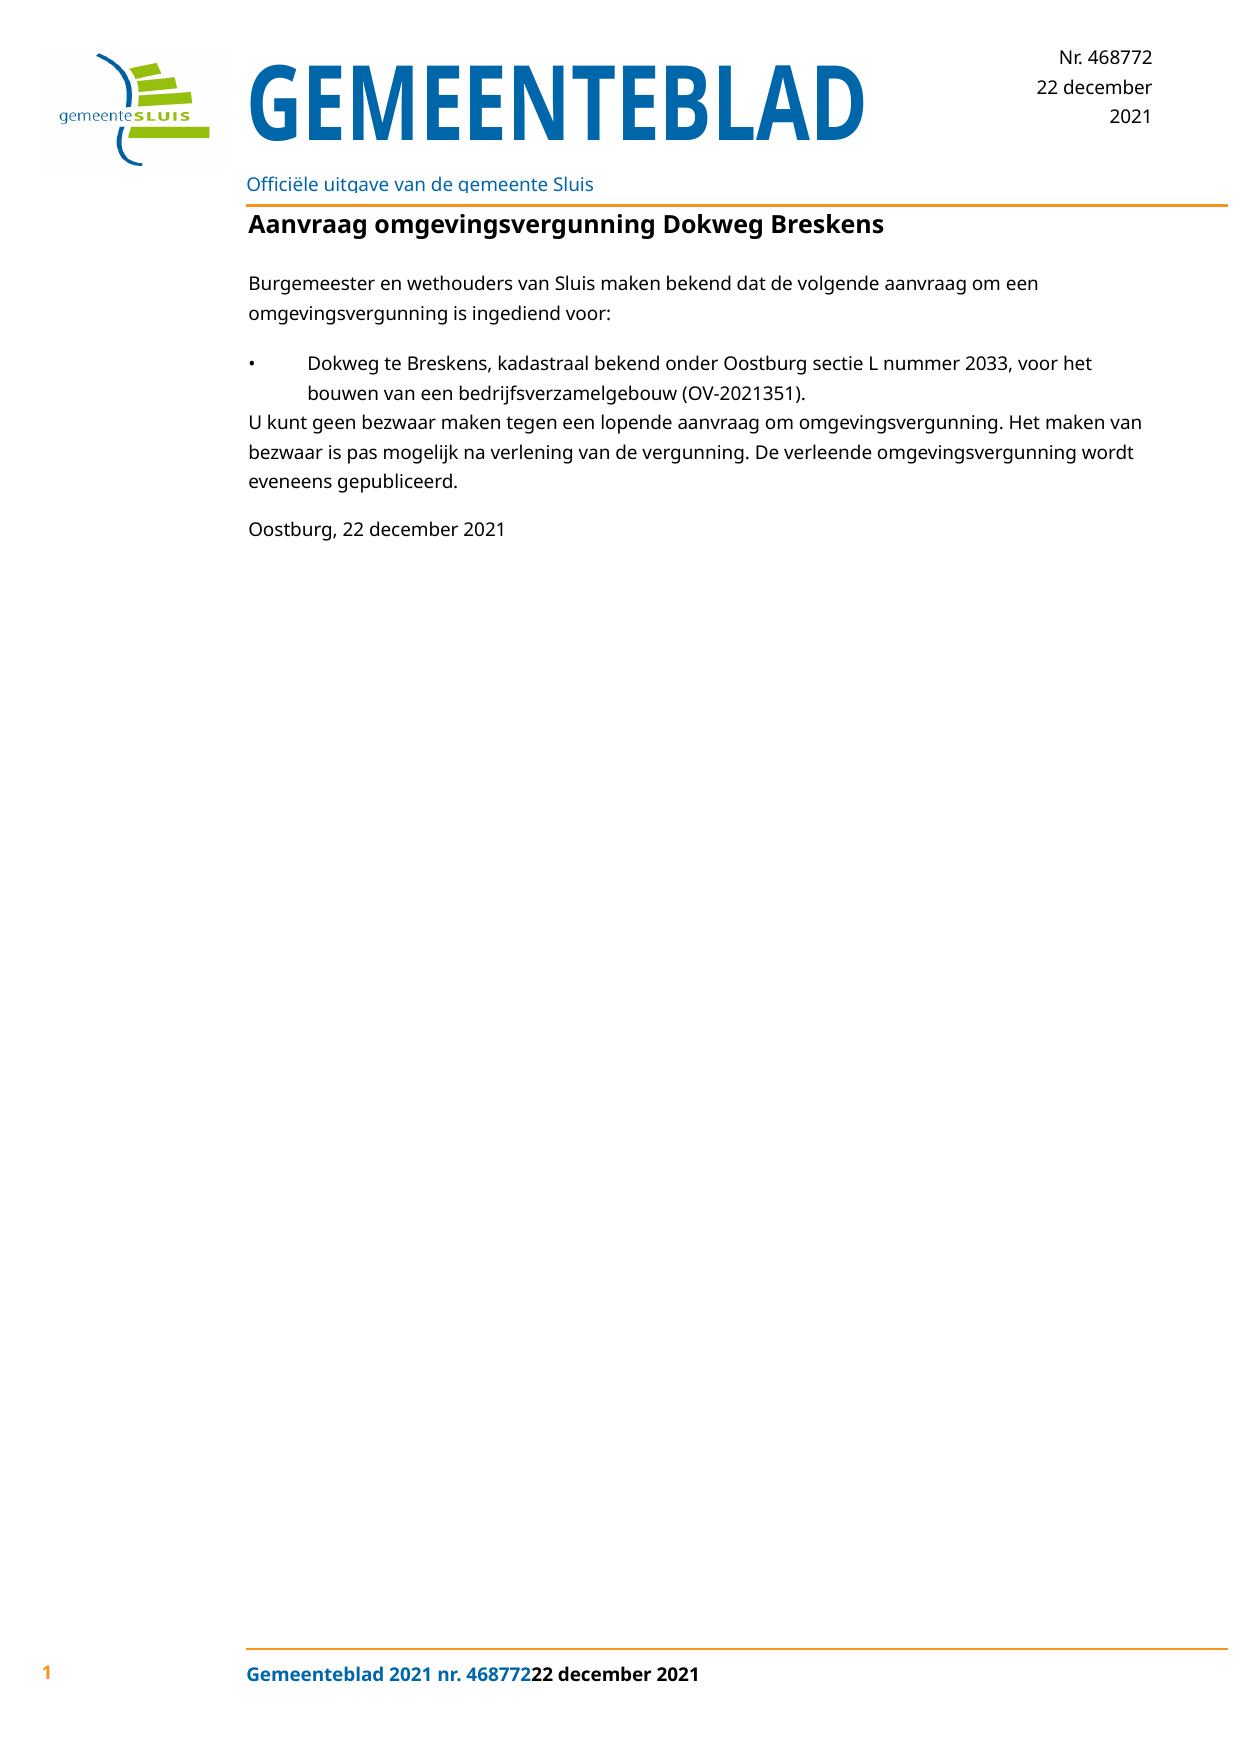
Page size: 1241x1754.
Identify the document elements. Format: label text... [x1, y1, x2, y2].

text Burgemeester en wethouders van Sluis maken bekend dat de volgende aanvraag om een omgevingsvergunning is ingediend voor: [248, 270, 1152, 326]
list Dokweg te Breskens, kadastraal bekend onder Oostburg sectie L nummer 2033, voor het bouwen van een bedrijfsverzamelgebouw (OV-2021351). [248, 350, 1152, 406]
text Aanvraag omgevingsvergunning Dokweg Breskens [248, 207, 1152, 241]
text Oostburg, 22 december 2021 [248, 516, 1152, 542]
text U kunt geen bezwaar maken tegen een lopende aanvraag om omgevingsvergunning. Het maken van bezwaar is pas mogelijk na verlening van de vergunning. De verleende omgevingsvergunning wordt eveneens gepubliceerd. [248, 409, 1152, 494]
picture [41, 47, 231, 172]
